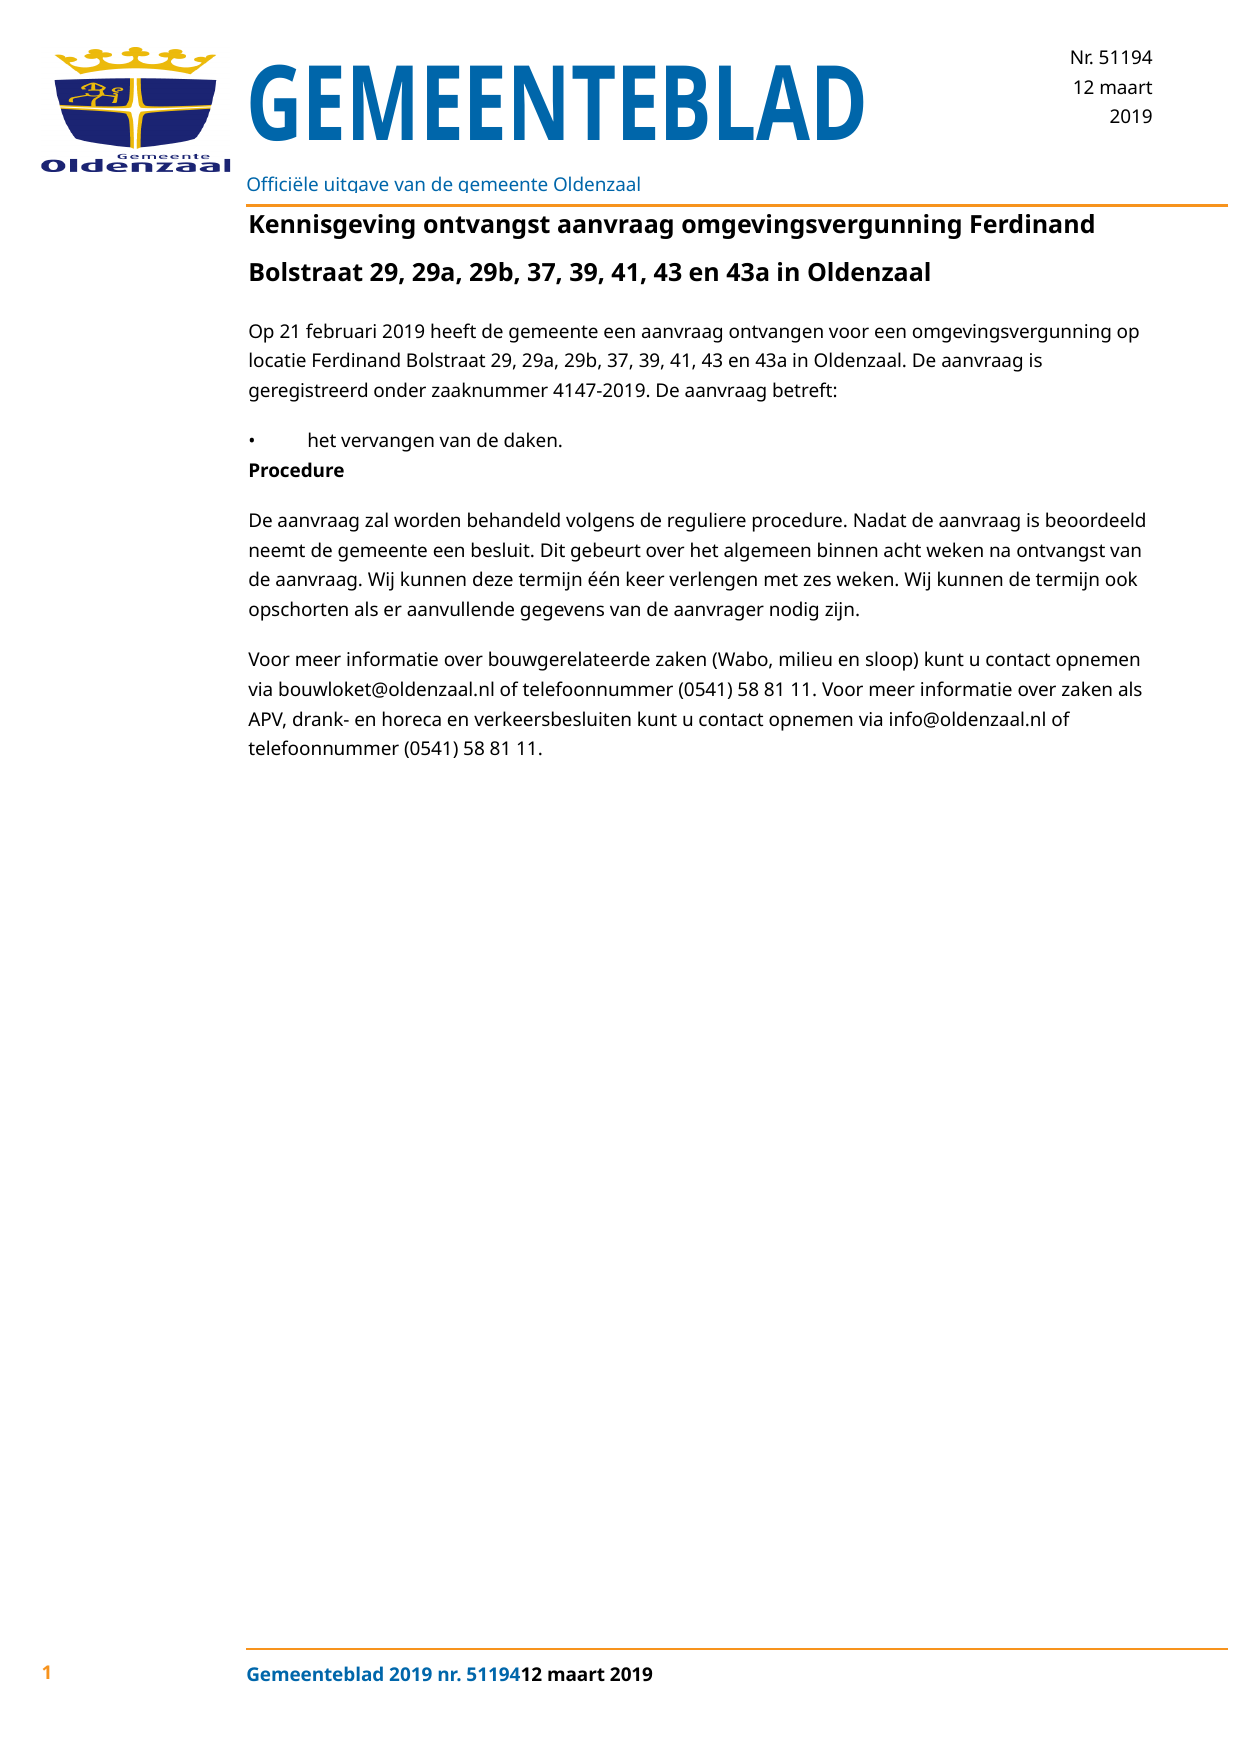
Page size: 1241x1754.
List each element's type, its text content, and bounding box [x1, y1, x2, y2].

text Kennisgeving ontvangst aanvraag omgevingsvergunning Ferdinand Bolstraat 29, 29a, 29b, 37, 39, 41, 43 en 43a in Oldenzaal [248, 207, 1152, 288]
text Procedure [248, 457, 1152, 483]
list het vervangen van de daken. [248, 427, 1152, 453]
text Op 21 februari 2019 heeft de gemeente een aanvraag ontvangen voor een omgevingsvergunning op locatie Ferdinand Bolstraat 29, 29a, 29b, 37, 39, 41, 43 en 43a in Oldenzaal. De aanvraag is geregistreerd onder zaaknummer 4147-2019. De aanvraag betreft: [248, 318, 1152, 403]
picture [41, 47, 231, 172]
text De aanvraag zal worden behandeld volgens de reguliere procedure. Nadat de aanvraag is beoordeeld neemt de gemeente een besluit. Dit gebeurt over het algemeen binnen acht weken na ontvangst van de aanvraag. Wij kunnen deze termijn één keer verlengen met zes weken. Wij kunnen de termijn ook opschorten als er aanvullende gegevens van de aanvrager nodig zijn. [248, 507, 1152, 622]
text Voor meer informatie over bouwgerelateerde zaken (Wabo, milieu en sloop) kunt u contact opnemen via bouwloket@oldenzaal.nl of telefoonnummer (0541) 58 81 11. Voor meer informatie over zaken als APV, drank- en horeca en verkeersbesluiten kunt u contact opnemen via info@oldenzaal.nl of telefoonnummer (0541) 58 81 11. [248, 647, 1152, 761]
